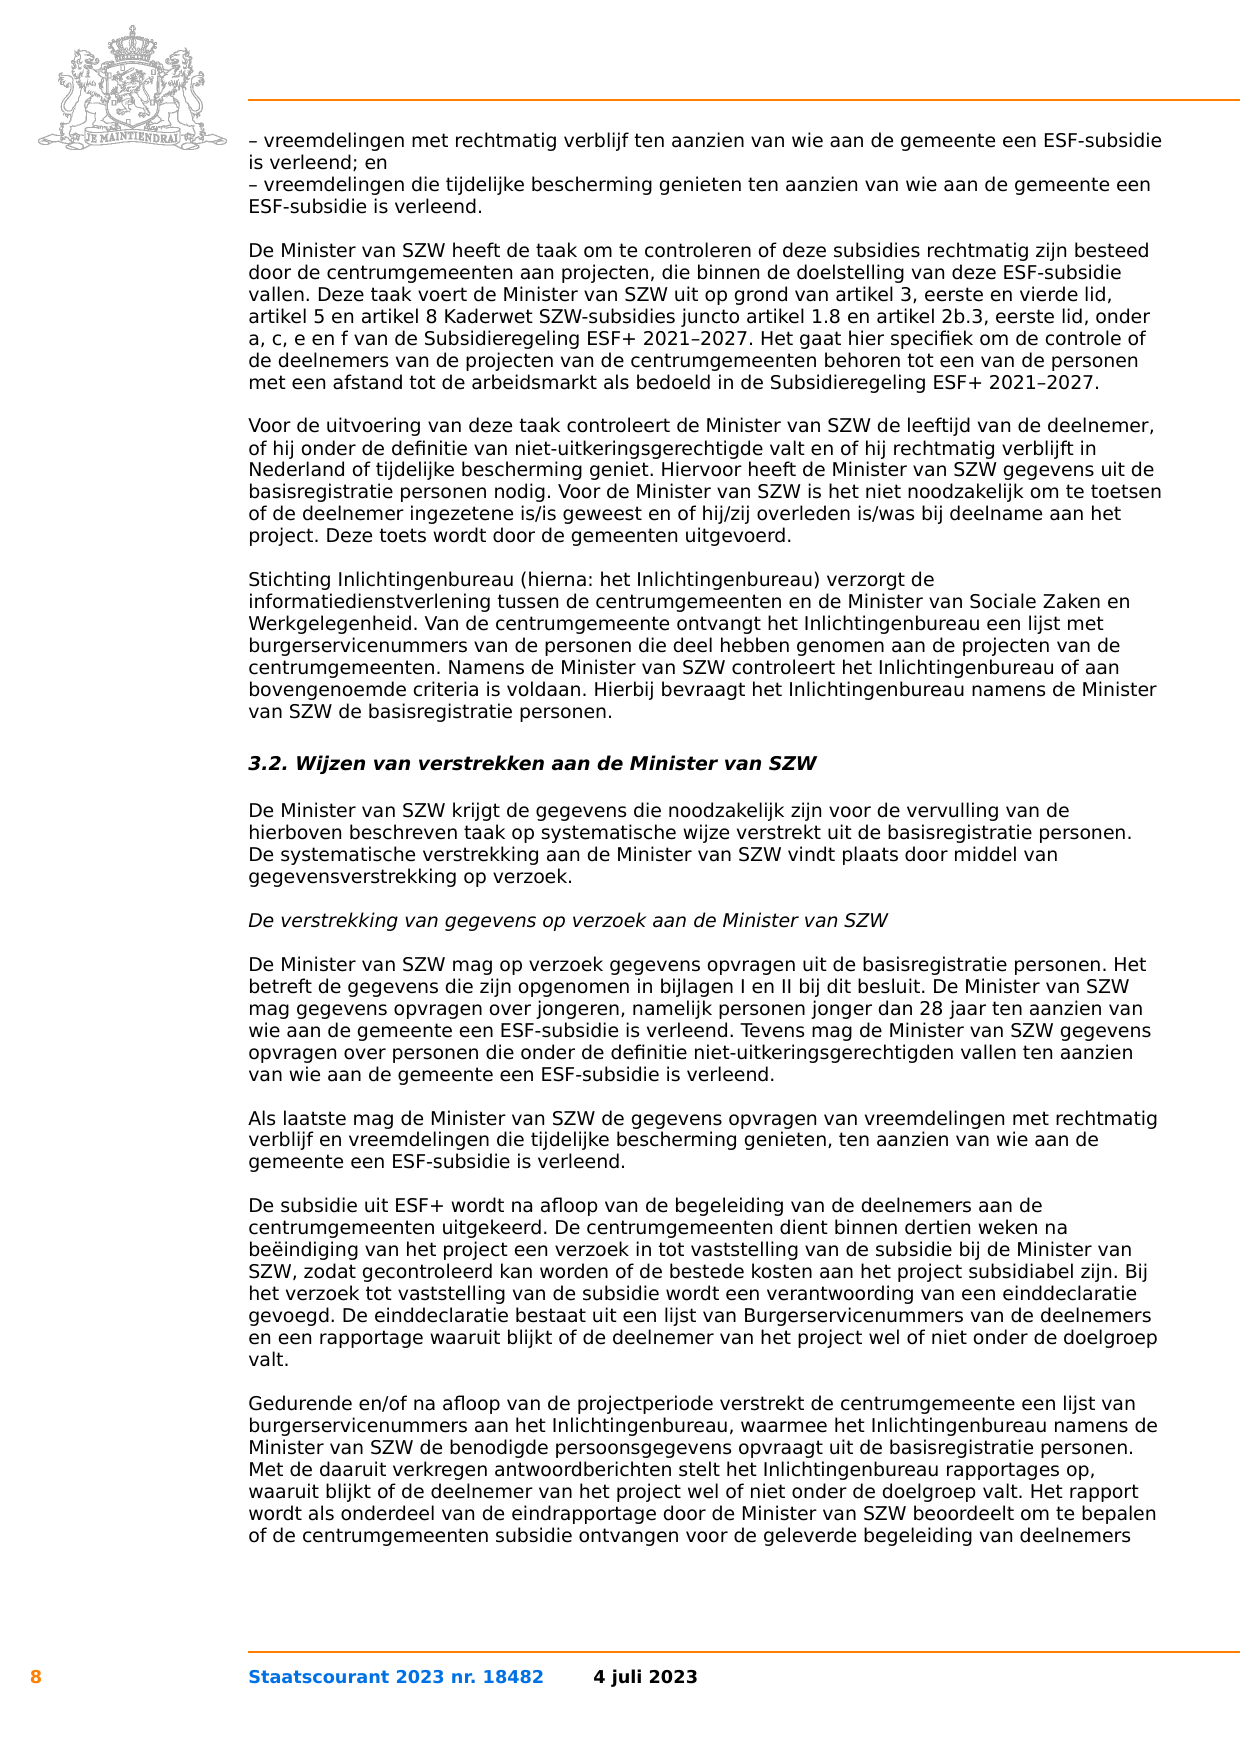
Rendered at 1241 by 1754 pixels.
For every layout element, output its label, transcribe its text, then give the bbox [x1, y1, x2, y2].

text Als laatste mag de Minister van SZW de gegevens opvragen van vreemdelingen met rechtmatig verblijf en vreemdelingen die tijdelijke bescherming genieten, ten aanzien van wie aan de gemeente een ESF-subsidie is verleend. [248, 1107, 1163, 1173]
text De Minister van SZW krijgt de gegevens die noodzakelijk zijn voor de vervulling van de hierboven beschreven taak op systematische wijze verstrekt uit de basisregistratie personen. De systematische verstrekking aan de Minister van SZW vindt plaats door middel van gegevensverstrekking op verzoek. [248, 800, 1163, 888]
subtitle De verstrekking van gegevens op verzoek aan de Minister van SZW [248, 910, 1163, 932]
subtitle 3.2. Wijzen van verstrekken aan de Minister van SZW [248, 753, 1163, 775]
text De Minister van SZW heeft de taak om te controleren of deze subsidies rechtmatig zijn besteed door de centrumgemeenten aan projecten, die binnen de doelstelling van deze ESF-subsidie vallen. Deze taak voert de Minister van SZW uit op grond van artikel 3, eerste en vierde lid, artikel 5 en artikel 8 Kaderwet SZW-subsidies juncto artikel 1.8 en artikel 2b.3, eerste lid, onder a, c, e en f van de Subsidieregeling ESF+ 2021–2027. Het gaat hier specifiek om de controle of de deelnemers van de projecten van de centrumgemeenten behoren tot een van de personen met een afstand tot de arbeidsmarkt als bedoeld in de Subsidieregeling ESF+ 2021–2027. [248, 240, 1163, 393]
text Gedurende en/of na afloop van de projectperiode verstrekt de centrumgemeente een lijst van burgerservicenummers aan het Inlichtingenbureau, waarmee het Inlichtingenbureau namens de Minister van SZW de benodigde persoonsgegevens opvraagt uit de basisregistratie personen. Met de daaruit verkregen antwoordberichten stelt het Inlichtingenbureau rapportages op, waaruit blijkt of de deelnemer van het project wel of niet onder de doelgroep valt. Het rapport wordt als onderdeel van de eindrapportage door de Minister van SZW beoordeelt om te bepalen of de centrumgemeenten subsidie ontvangen voor de geleverde begeleiding van deelnemers [248, 1393, 1163, 1547]
picture [38, 25, 227, 150]
text – vreemdelingen die tijdelijke bescherming genieten ten aanzien van wie aan de gemeente een ESF-subsidie is verleend. [248, 174, 1163, 218]
text Stichting Inlichtingenbureau (hierna: het Inlichtingenbureau) verzorgt de informatiedienstverlening tussen de centrumgemeenten en de Minister van Sociale Zaken en Werkgelegenheid. Van de centrumgemeente ontvangt het Inlichtingenbureau een lijst met burgerservicenummers van de personen die deel hebben genomen aan de projecten van de centrumgemeenten. Namens de Minister van SZW controleert het Inlichtingenbureau of aan bovengenoemde criteria is voldaan. Hierbij bevraagt het Inlichtingenbureau namens de Minister van SZW de basisregistratie personen. [248, 569, 1163, 723]
text – vreemdelingen met rechtmatig verblijf ten aanzien van wie aan de gemeente een ESF-subsidie is verleend; en [248, 130, 1163, 174]
text Voor de uitvoering van deze taak controleert de Minister van SZW de leeftijd van de deelnemer, of hij onder de definitie van niet-uitkeringsgerechtigde valt en of hij rechtmatig verblijft in Nederland of tijdelijke bescherming geniet. Hiervoor heeft de Minister van SZW gegevens uit de basisregistratie personen nodig. Voor de Minister van SZW is het niet noodzakelijk om te toetsen of de deelnemer ingezetene is/is geweest en of hij/zij overleden is/was bij deelname aan het project. Deze toets wordt door de gemeenten uitgevoerd. [248, 415, 1163, 547]
text De Minister van SZW mag op verzoek gegevens opvragen uit de basisregistratie personen. Het betreft de gegevens die zijn opgenomen in bijlagen I en II bij dit besluit. De Minister van SZW mag gegevens opvragen over jongeren, namelijk personen jonger dan 28 jaar ten aanzien van wie aan de gemeente een ESF-subsidie is verleend. Tevens mag de Minister van SZW gegevens opvragen over personen die onder de definitie niet-uitkeringsgerechtigden vallen ten aanzien van wie aan de gemeente een ESF-subsidie is verleend. [248, 954, 1163, 1086]
text De subsidie uit ESF+ wordt na afloop van de begeleiding van de deelnemers aan de centrumgemeenten uitgekeerd. De centrumgemeenten dient binnen dertien weken na beëindiging van het project een verzoek in tot vaststelling van de subsidie bij de Minister van SZW, zodat gecontroleerd kan worden of de bestede kosten aan het project subsidiabel zijn. Bij het verzoek tot vaststelling van de subsidie wordt een verantwoording van een einddeclaratie gevoegd. De einddeclaratie bestaat uit een lijst van Burgerservicenummers van de deelnemers en een rapportage waaruit blijkt of de deelnemer van het project wel of niet onder de doelgroep valt. [248, 1195, 1163, 1371]
